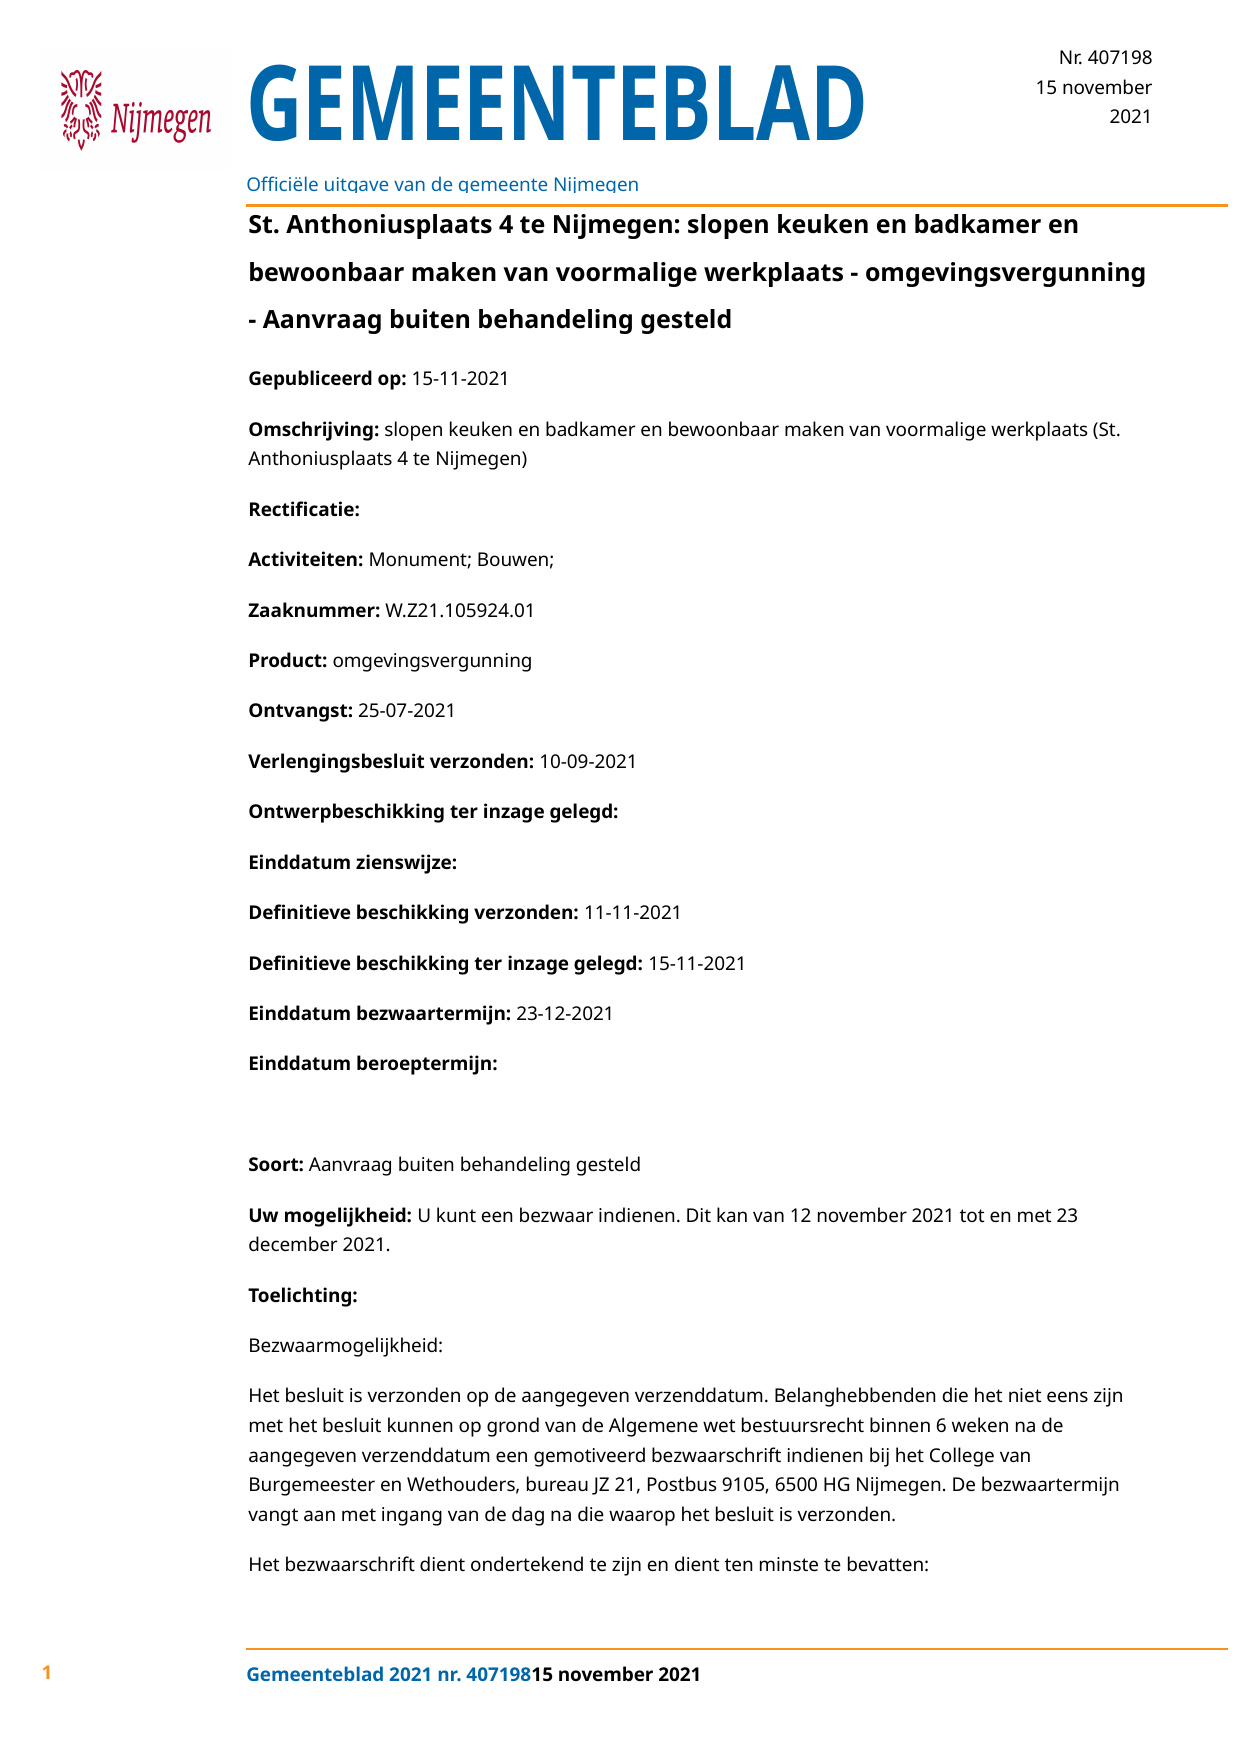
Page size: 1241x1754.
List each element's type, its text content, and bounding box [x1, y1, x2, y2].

text Einddatum beroeptermijn: [248, 1051, 1152, 1076]
text Definitieve beschikking ter inzage gelegd: 15-11-2021 [248, 950, 1152, 975]
text Verlengingsbesluit verzonden: 10-09-2021 [248, 748, 1152, 774]
text Toelichting: [248, 1282, 1152, 1307]
text Rectificatie: [248, 496, 1152, 522]
text Uw mogelijkheid: U kunt een bezwaar indienen. Dit kan van 12 november 2021 tot en met 23 december 2021. [248, 1202, 1152, 1257]
text Omschrijving: slopen keuken en badkamer en bewoonbaar maken van voormalige werkplaats (St. Anthoniusplaats 4 te Nijmegen) [248, 416, 1152, 471]
text Definitieve beschikking verzonden: 11-11-2021 [248, 899, 1152, 925]
text Zaaknummer: W.Z21.105924.01 [248, 597, 1152, 622]
text Het besluit is verzonden op de aangegeven verzenddatum. Belanghebbenden die het niet eens zijn met het besluit kunnen op grond van de Algemene wet bestuursrecht binnen 6 weken na de aangegeven verzenddatum een gemotiveerd bezwaarschrift indienen bij het College van Burgemeester en Wethouders, bureau JZ 21, Postbus 9105, 6500 HG Nijmegen. De bezwaartermijn vangt aan met ingang van de dag na die waarop het besluit is verzonden. [248, 1383, 1152, 1527]
text St. Anthoniusplaats 4 te Nijmegen: slopen keuken en badkamer en bewoonbaar maken van voormalige werkplaats - omgevingsvergunning - Aanvraag buiten behandeling gesteld [248, 207, 1152, 336]
text Product: omgevingsvergunning [248, 647, 1152, 673]
text Bezwaarmogelijkheid: [248, 1332, 1152, 1358]
text Einddatum bezwaartermijn: 23-12-2021 [248, 1000, 1152, 1026]
text Activiteiten: Monument; Bouwen; [248, 546, 1152, 572]
text Het bezwaarschrift dient ondertekend te zijn en dient ten minste te bevatten: [248, 1551, 1152, 1577]
picture [41, 47, 231, 172]
text Ontwerpbeschikking ter inzage gelegd: [248, 798, 1152, 824]
text Ontvangst: 25-07-2021 [248, 698, 1152, 723]
text Soort: Aanvraag buiten behandeling gesteld [248, 1151, 1152, 1177]
text Gepubliceerd op: 15-11-2021 [248, 366, 1152, 391]
text Einddatum zienswijze: [248, 849, 1152, 874]
